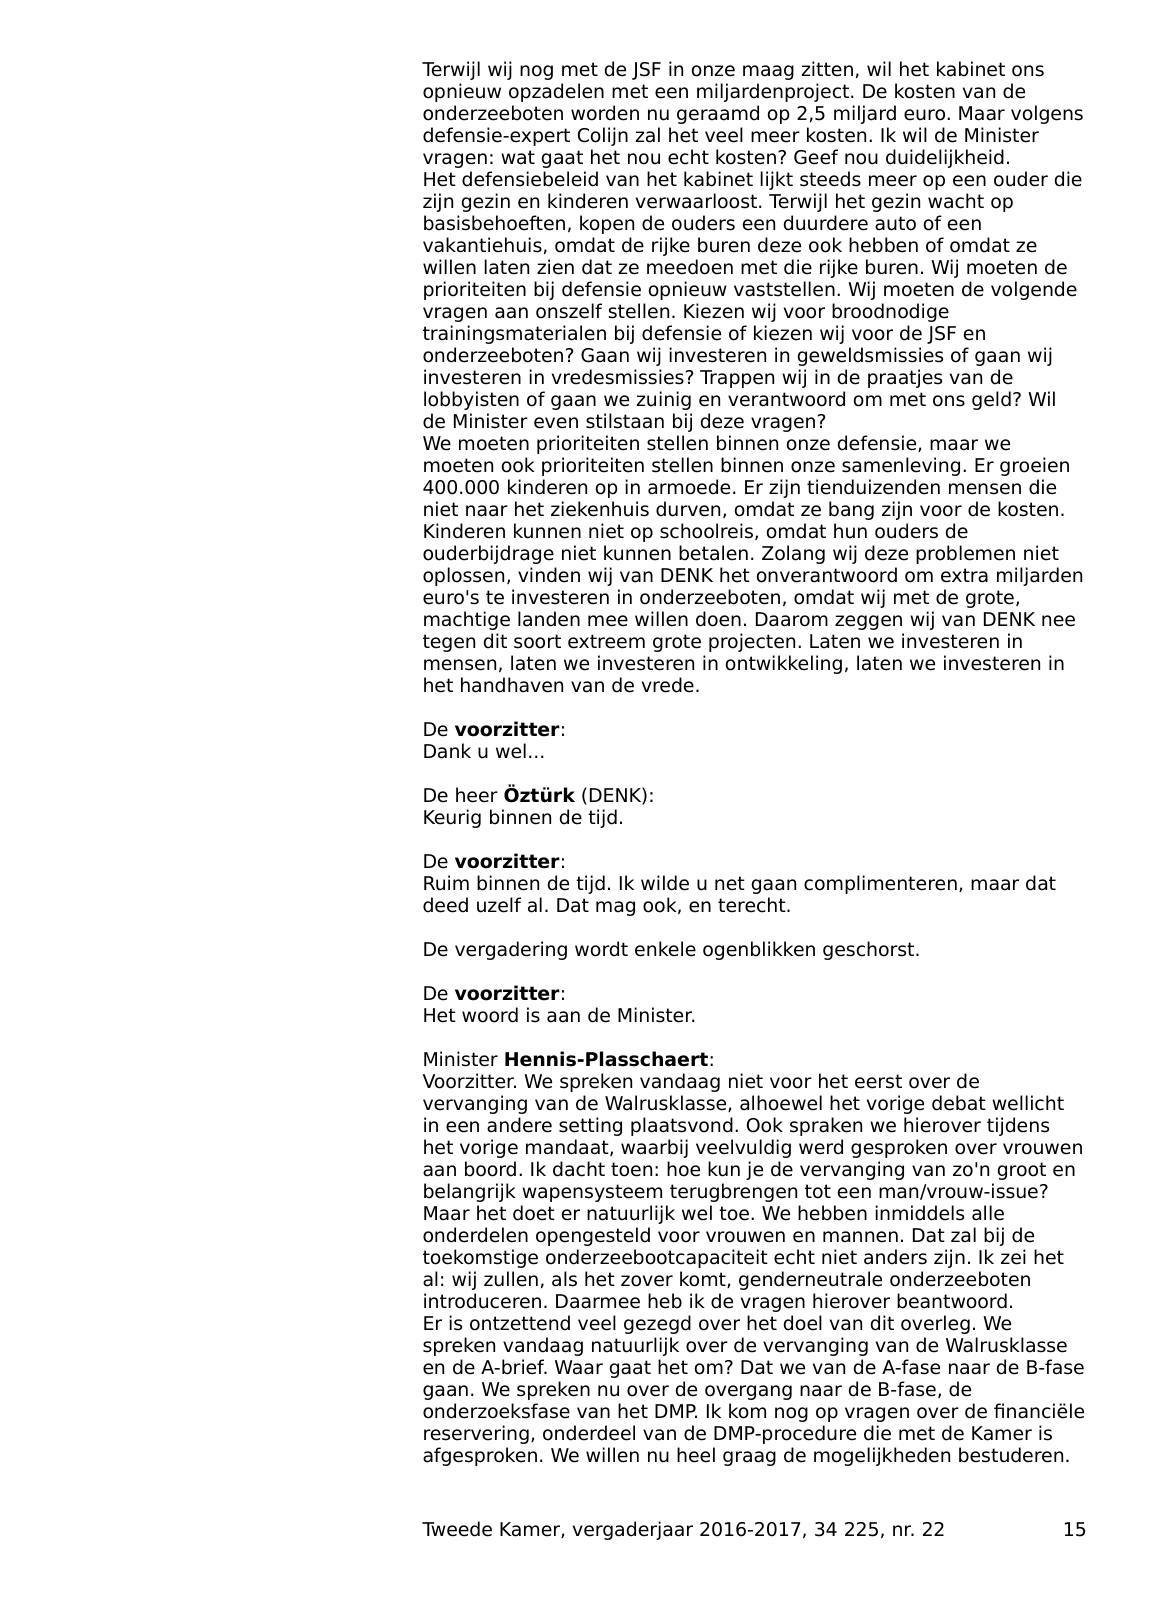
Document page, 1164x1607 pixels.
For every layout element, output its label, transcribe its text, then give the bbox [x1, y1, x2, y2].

text Voorzitter. We spreken vandaag niet voor het eerst over de vervanging van de Walrusklasse, alhoewel het vorige debat wellicht in een andere setting plaatsvond. Ook spraken we hierover tijdens het vorige mandaat, waarbij veelvuldig werd gesproken over vrouwen aan boord. Ik dacht toen: hoe kun je de vervanging van zo'n groot en belangrijk wapensysteem terugbrengen tot een man/vrouw-issue? Maar het doet er natuurlijk wel toe. We hebben inmiddels alle onderdelen opengesteld voor vrouwen en mannen. Dat zal bij de toekomstige onderzeebootcapaciteit echt niet anders zijn. Ik zei het al: wij zullen, als het zover komt, genderneutrale onderzeeboten introduceren. Daarmee heb ik de vragen hierover beantwoord. [422, 1071, 1087, 1313]
text Minister Hennis-Plasschaert: [422, 1049, 1087, 1071]
text Het woord is aan de Minister. [422, 1005, 1087, 1027]
text Het defensiebeleid van het kabinet lijkt steeds meer op een ouder die zijn gezin en kinderen verwaarloost. Terwijl het gezin wacht op basisbehoeften, kopen de ouders een duurdere auto of een vakantiehuis, omdat de rijke buren deze ook hebben of omdat ze willen laten zien dat ze meedoen met die rijke buren. Wij moeten de prioriteiten bij defensie opnieuw vaststellen. Wij moeten de volgende vragen aan onszelf stellen. Kiezen wij voor broodnodige trainingsmaterialen bij defensie of kiezen wij voor de JSF en onderzeeboten? Gaan wij investeren in geweldsmissies of gaan wij investeren in vredesmissies? Trappen wij in de praatjes van de lobbyisten of gaan we zuinig en verantwoord om met ons geld? Wil de Minister even stilstaan bij deze vragen? [422, 169, 1087, 433]
text Er is ontzettend veel gezegd over het doel van dit overleg. We spreken vandaag natuurlijk over de vervanging van de Walrusklasse en de A-brief. Waar gaat het om? Dat we van de A-fase naar de B-fase gaan. We spreken nu over de overgang naar de B-fase, de onderzoeksfase van het DMP. Ik kom nog op vragen over de financiële reservering, onderdeel van de DMP-procedure die met de Kamer is afgesproken. We willen nu heel graag de mogelijkheden bestuderen. [422, 1313, 1087, 1467]
text De vergadering wordt enkele ogenblikken geschorst. [422, 939, 1087, 961]
text De voorzitter: [422, 719, 1087, 741]
text Ruim binnen de tijd. Ik wilde u net gaan complimenteren, maar dat deed uzelf al. Dat mag ook, en terecht. [422, 873, 1087, 917]
text De heer Öztürk (DENK): [422, 785, 1087, 807]
text We moeten prioriteiten stellen binnen onze defensie, maar we moeten ook prioriteiten stellen binnen onze samenleving. Er groeien 400.000 kinderen op in armoede. Er zijn tienduizenden mensen die niet naar het ziekenhuis durven, omdat ze bang zijn voor de kosten. Kinderen kunnen niet op schoolreis, omdat hun ouders de ouderbijdrage niet kunnen betalen. Zolang wij deze problemen niet oplossen, vinden wij van DENK het onverantwoord om extra miljarden euro's te investeren in onderzeeboten, omdat wij met de grote, machtige landen mee willen doen. Daarom zeggen wij van DENK nee tegen dit soort extreem grote projecten. Laten we investeren in mensen, laten we investeren in ontwikkeling, laten we investeren in het handhaven van de vrede. [422, 433, 1087, 696]
text Keurig binnen de tijd. [422, 807, 1087, 829]
text De voorzitter: [422, 851, 1087, 873]
text Terwijl wij nog met de JSF in onze maag zitten, wil het kabinet ons opnieuw opzadelen met een miljardenproject. De kosten van de onderzeeboten worden nu geraamd op 2,5 miljard euro. Maar volgens defensie-expert Colijn zal het veel meer kosten. Ik wil de Minister vragen: wat gaat het nou echt kosten? Geef nou duidelijkheid. [422, 59, 1087, 169]
text De voorzitter: [422, 983, 1087, 1005]
text Dank u wel... [422, 741, 1087, 763]
